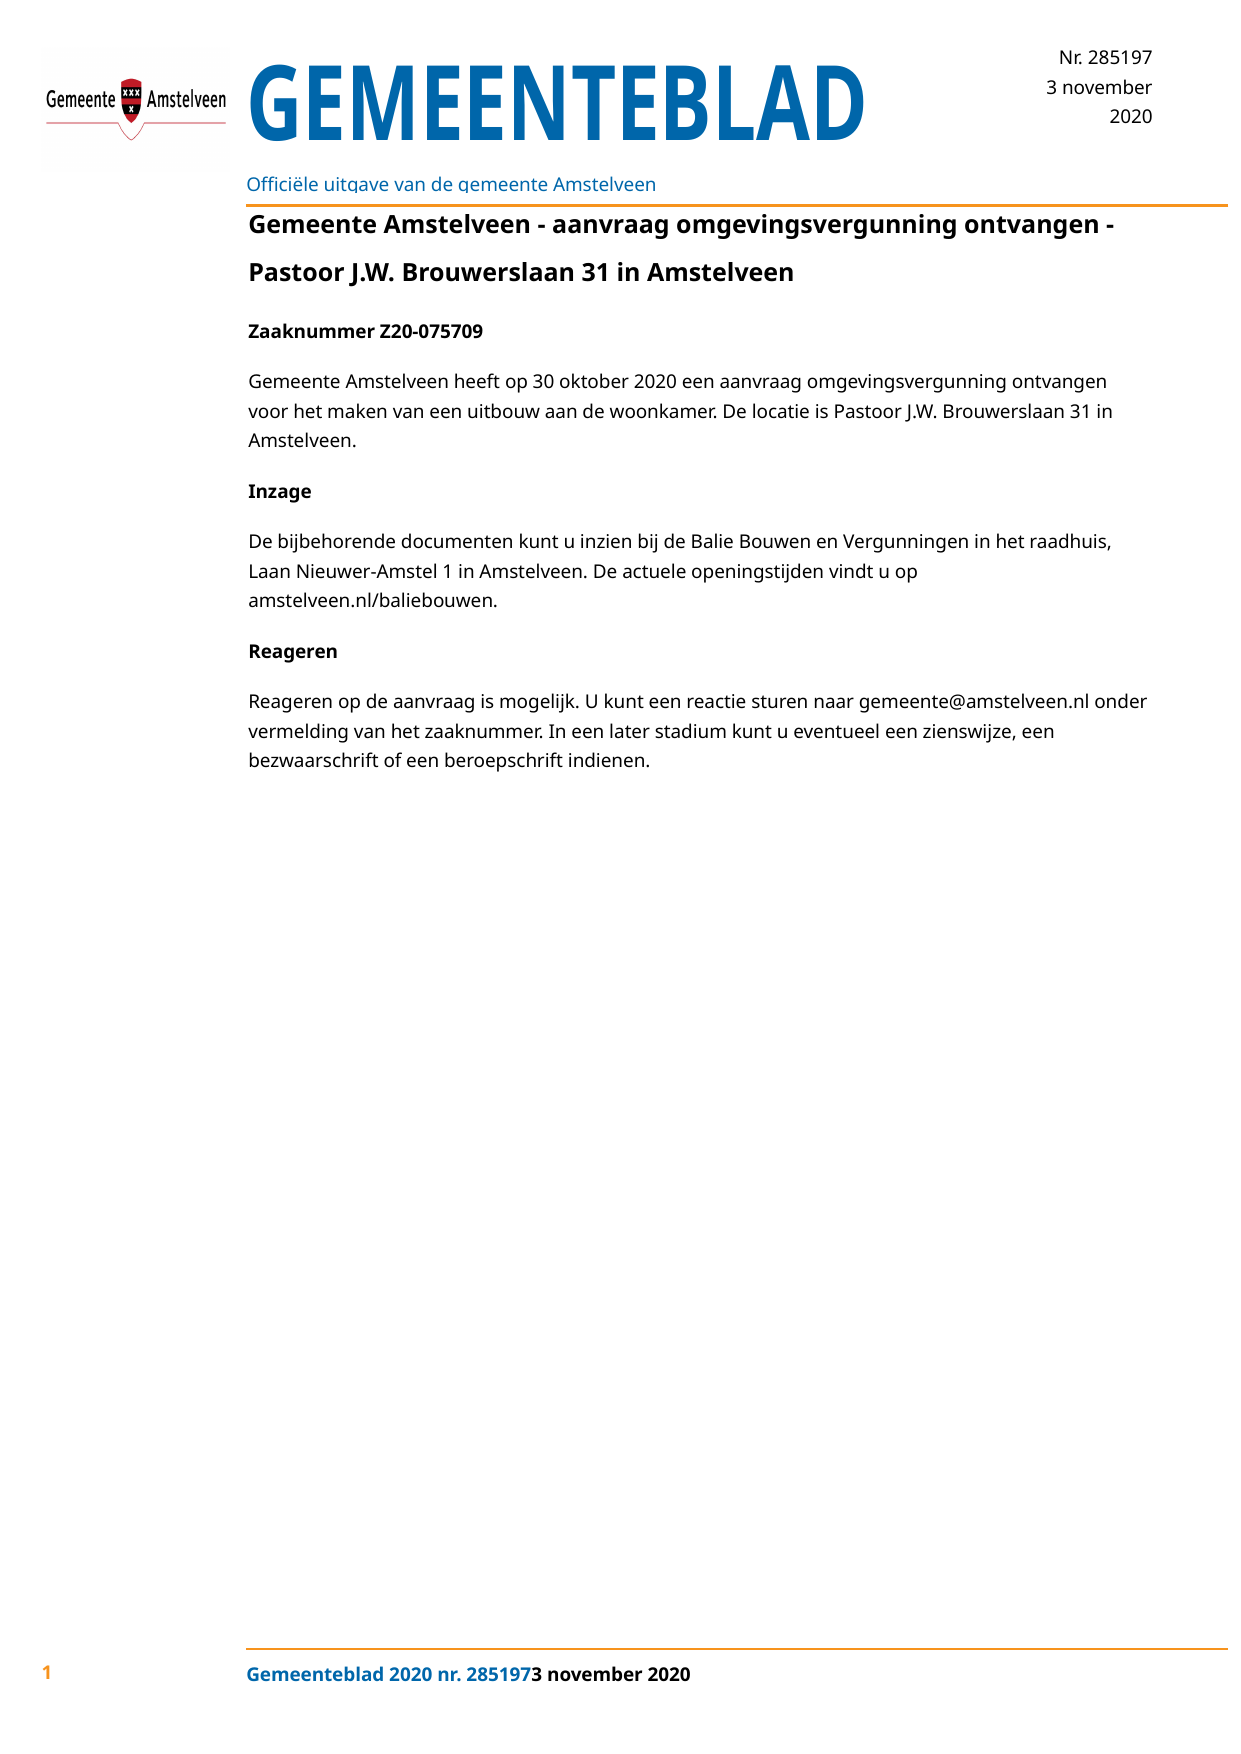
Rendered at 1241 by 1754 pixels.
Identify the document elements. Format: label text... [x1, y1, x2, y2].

picture [41, 47, 231, 172]
text Inzage [248, 478, 1152, 504]
text Gemeente Amstelveen heeft op 30 oktober 2020 een aanvraag omgevingsvergunning ontvangen voor het maken van een uitbouw aan de woonkamer. De locatie is Pastoor J.W. Brouwerslaan 31 in Amstelveen. [248, 368, 1152, 453]
text Gemeente Amstelveen - aanvraag omgevingsvergunning ontvangen - Pastoor J.W. Brouwerslaan 31 in Amstelveen [248, 207, 1152, 288]
text Reageren op de aanvraag is mogelijk. U kunt een reactie sturen naar gemeente@amstelveen.nl onder vermelding van het zaaknummer. In een later stadium kunt u eventueel een zienswijze, een bezwaarschrift of een beroepschrift indienen. [248, 688, 1152, 773]
text Zaaknummer Z20-075709 [248, 318, 1152, 344]
text Reageren [248, 638, 1152, 664]
text De bijbehorende documenten kunt u inzien bij de Balie Bouwen en Vergunningen in het raadhuis, Laan Nieuwer-Amstel 1 in Amstelveen. De actuele openingstijden vindt u op amstelveen.nl/baliebouwen. [248, 528, 1152, 613]
